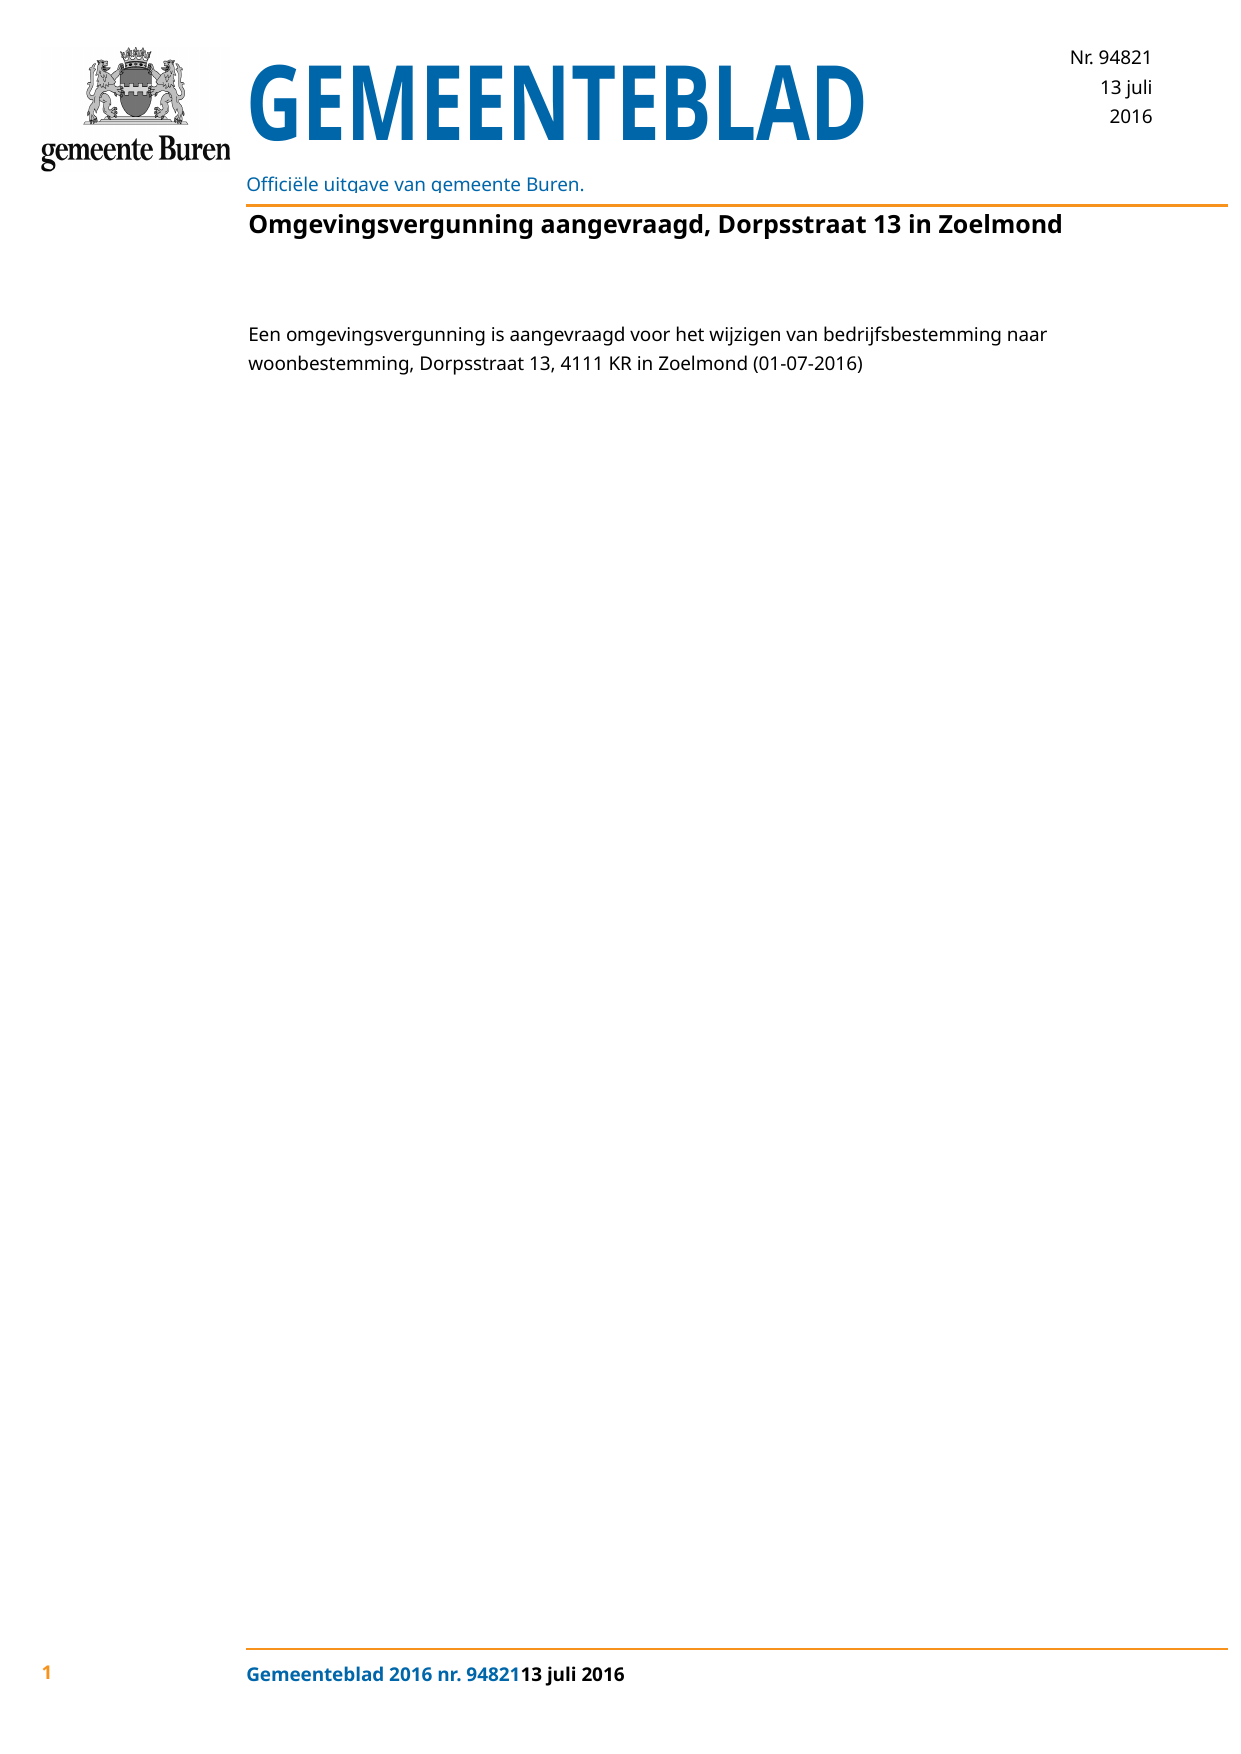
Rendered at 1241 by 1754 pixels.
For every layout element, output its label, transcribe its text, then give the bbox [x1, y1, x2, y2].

text Omgevingsvergunning aangevraagd, Dorpsstraat 13 in Zoelmond [248, 207, 1152, 241]
picture [41, 47, 231, 172]
table_header Een omgevingsvergunning is aangevraagd voor het wijzigen van bedrijfsbestemming naar woonbestemming, Dorpsstraat 13, 4111 KR in Zoelmond (01-07-2016) [248, 321, 1152, 376]
